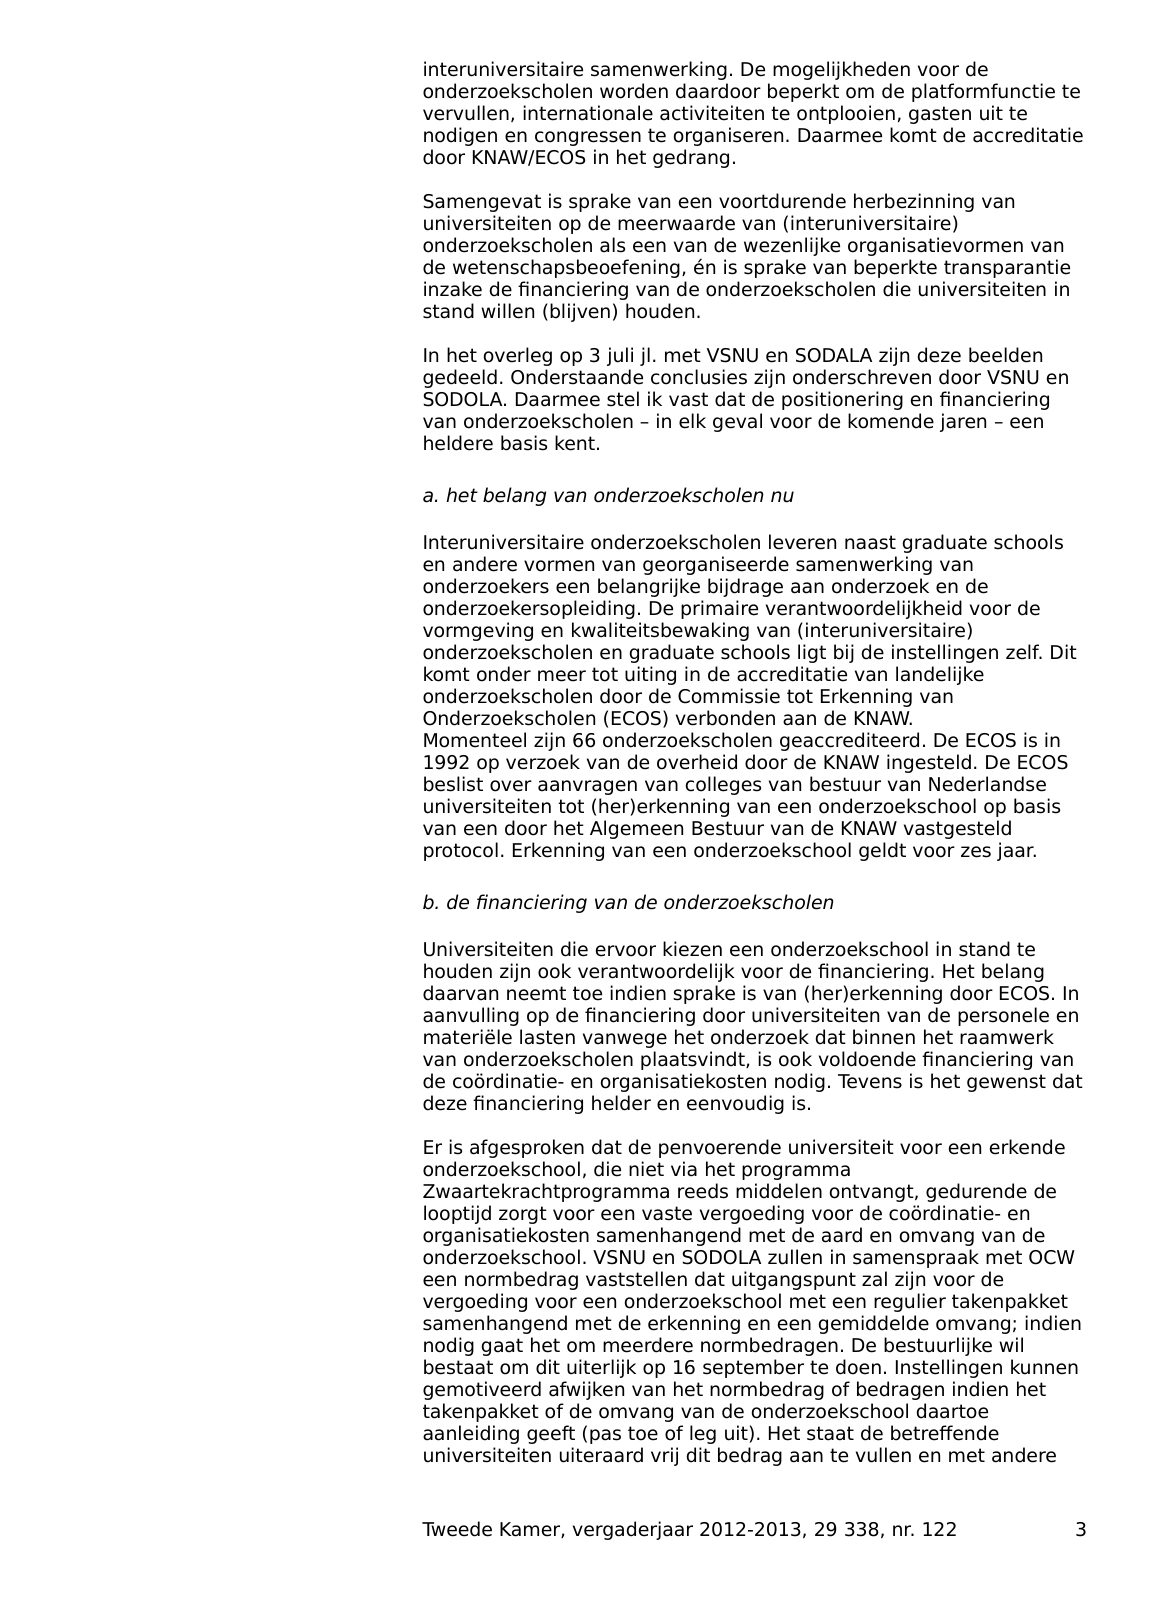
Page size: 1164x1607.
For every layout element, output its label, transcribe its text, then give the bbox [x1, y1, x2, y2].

text In het overleg op 3 juli jl. met VSNU en SODALA zijn deze beelden gedeeld. Onderstaande conclusies zijn onderschreven door VSNU en SODOLA. Daarmee stel ik vast dat de positionering en financiering van onderzoekscholen – in elk geval voor de komende jaren – een heldere basis kent. [422, 345, 1087, 455]
subtitle b. de financiering van de onderzoekscholen [422, 892, 1087, 914]
text Universiteiten die ervoor kiezen een onderzoekschool in stand te houden zijn ook verantwoordelijk voor de financiering. Het belang daarvan neemt toe indien sprake is van (her)erkenning door ECOS. In aanvulling op de financiering door universiteiten van de personele en materiële lasten vanwege het onderzoek dat binnen het raamwerk van onderzoekscholen plaatsvindt, is ook voldoende financiering van de coördinatie- en organisatiekosten nodig. Tevens is het gewenst dat deze financiering helder en eenvoudig is. [422, 939, 1087, 1114]
text Interuniversitaire onderzoekscholen leveren naast graduate schools en andere vormen van georganiseerde samenwerking van onderzoekers een belangrijke bijdrage aan onderzoek en de onderzoekersopleiding. De primaire verantwoordelijkheid voor de vormgeving en kwaliteitsbewaking van (interuniversitaire) onderzoekscholen en graduate schools ligt bij de instellingen zelf. Dit komt onder meer tot uiting in de accreditatie van landelijke onderzoekscholen door de Commissie tot Erkenning van Onderzoekscholen (ECOS) verbonden aan de KNAW. [422, 532, 1087, 730]
text Samengevat is sprake van een voortdurende herbezinning van universiteiten op de meerwaarde van (interuniversitaire) onderzoekscholen als een van de wezenlijke organisatievormen van de wetenschapsbeoefening, én is sprake van beperkte transparantie inzake de financiering van de onderzoekscholen die universiteiten in stand willen (blijven) houden. [422, 191, 1087, 323]
text Er is afgesproken dat de penvoerende universiteit voor een erkende onderzoekschool, die niet via het programma Zwaartekrachtprogramma reeds middelen ontvangt, gedurende de looptijd zorgt voor een vaste vergoeding voor de coördinatie- en organisatiekosten samenhangend met de aard en omvang van de onderzoekschool. VSNU en SODOLA zullen in samenspraak met OCW een normbedrag vaststellen dat uitgangspunt zal zijn voor de vergoeding voor een onderzoekschool met een regulier takenpakket samenhangend met de erkenning en een gemiddelde omvang; indien nodig gaat het om meerdere normbedragen. De bestuurlijke wil bestaat om dit uiterlijk op 16 september te doen. Instellingen kunnen gemotiveerd afwijken van het normbedrag of bedragen indien het takenpakket of de omvang van de onderzoekschool daartoe aanleiding geeft (pas toe of leg uit). Het staat de betreffende universiteiten uiteraard vrij dit bedrag aan te vullen en met andere [422, 1137, 1087, 1466]
subtitle a. het belang van onderzoekscholen nu [422, 485, 1087, 507]
text interuniversitaire samenwerking. De mogelijkheden voor de onderzoekscholen worden daardoor beperkt om de platformfunctie te vervullen, internationale activiteiten te ontplooien, gasten uit te nodigen en congressen te organiseren. Daarmee komt de accreditatie door KNAW/ECOS in het gedrang. [422, 59, 1087, 169]
text Momenteel zijn 66 onderzoekscholen geaccrediteerd. De ECOS is in 1992 op verzoek van de overheid door de KNAW ingesteld. De ECOS beslist over aanvragen van colleges van bestuur van Nederlandse universiteiten tot (her)erkenning van een onderzoekschool op basis van een door het Algemeen Bestuur van de KNAW vastgesteld protocol. Erkenning van een onderzoekschool geldt voor zes jaar. [422, 730, 1087, 862]
